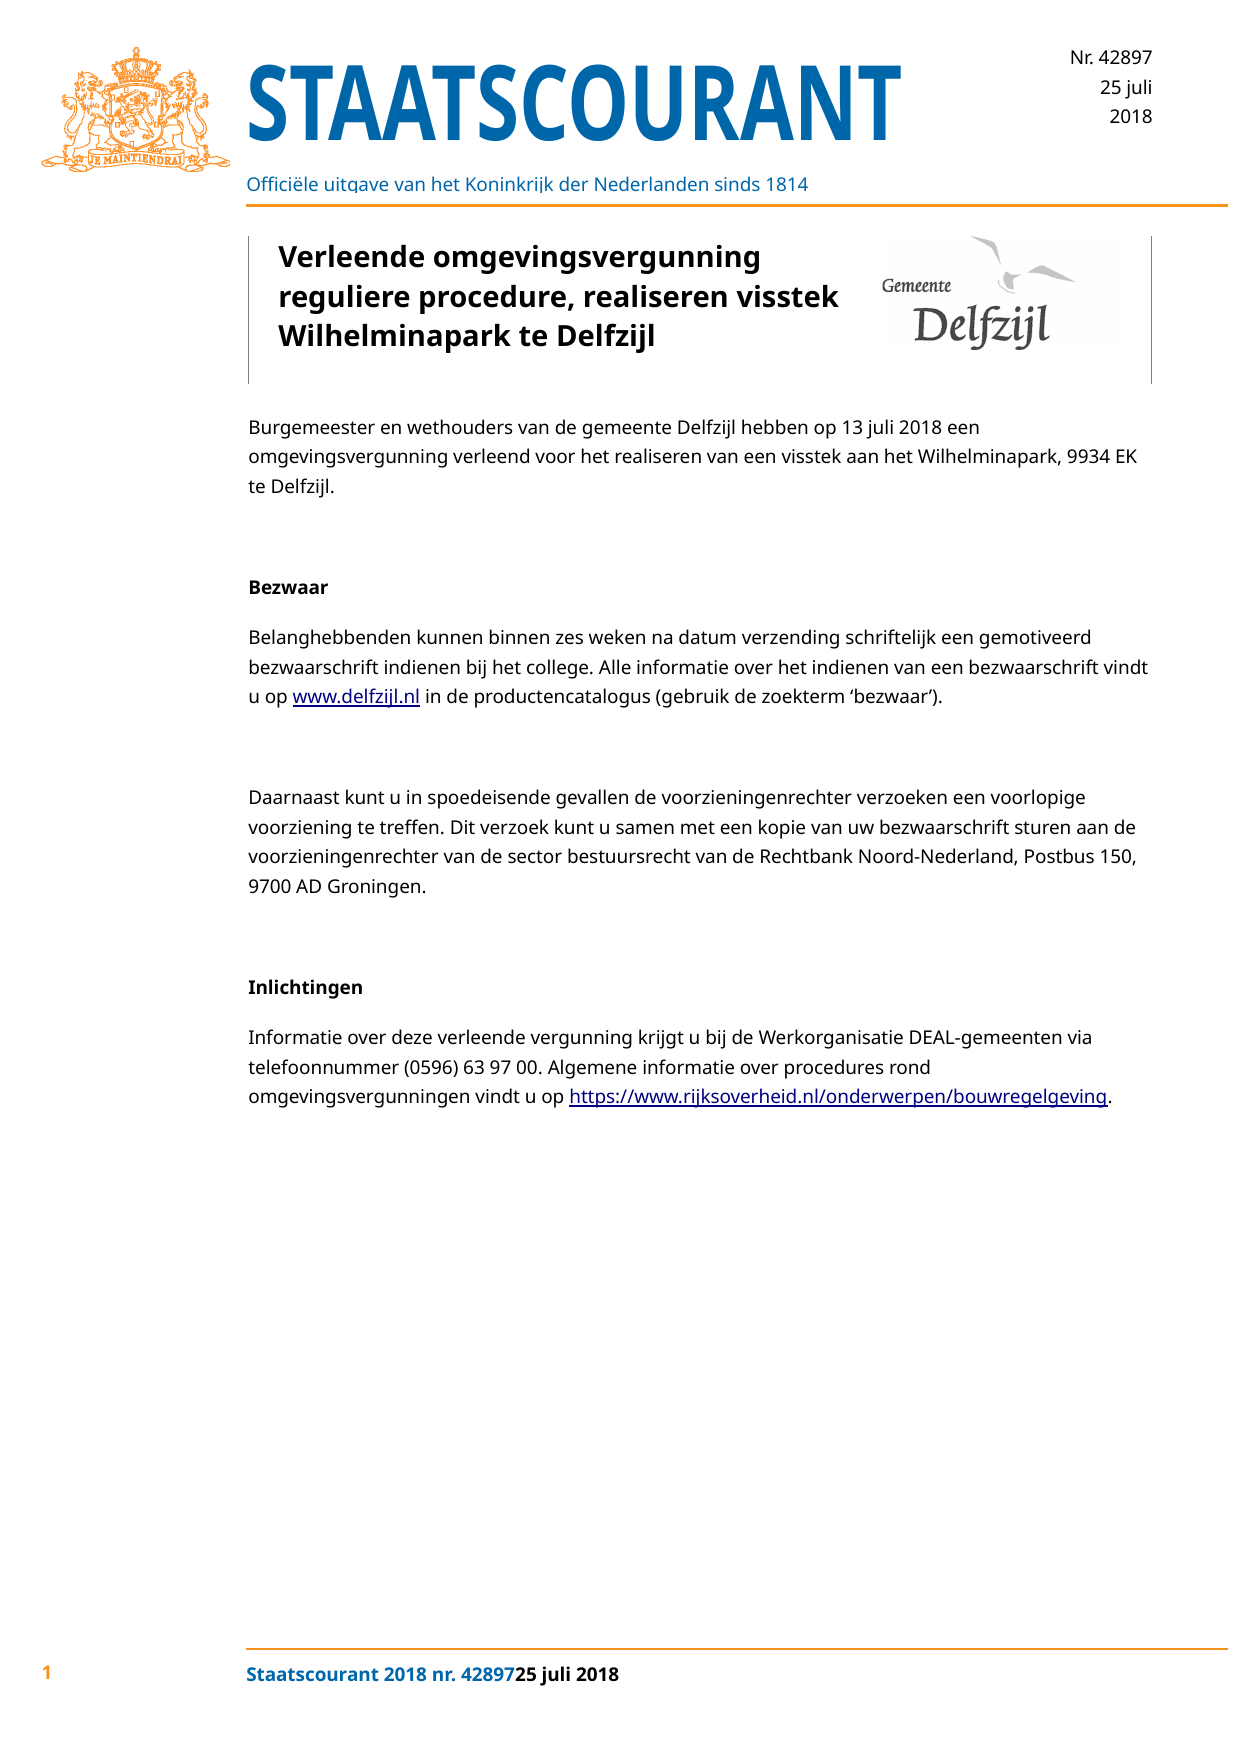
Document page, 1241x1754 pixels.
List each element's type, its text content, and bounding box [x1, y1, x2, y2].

text Burgemeester en wethouders van de gemeente Delfzijl hebben op 13 juli 2018 een omgevingsvergunning verleend voor het realiseren van een visstek aan het Wilhelminapark, 9934 EK te Delfzijl. [248, 414, 1152, 499]
text Daarnaast kunt u in spoedeisende gevallen de voorzieningenrechter verzoeken een voorlopige voorziening te treffen. Dit verzoek kunt u samen met een kopie van uw bezwaarschrift sturen aan de voorzieningenrechter van de sector bestuursrecht van de Rechtbank Noord-Nederland, Postbus 150, 9700 AD Groningen. [248, 784, 1152, 899]
table_header [850, 236, 1151, 384]
table_header Verleende omgevingsvergunning reguliere procedure, realiseren visstek Wilhelminapark te Delfzijl [249, 236, 850, 384]
text Informatie over deze verleende vergunning krijgt u bij de Werkorganisatie DEAL-gemeenten via telefoonnummer (0596) 63 97 00. Algemene informatie over procedures rond omgevingsvergunningen vindt u op https://www.rijksoverheid.nl/onderwerpen/bouwregelgeving. [248, 1024, 1152, 1109]
text Belanghebbenden kunnen binnen zes weken na datum verzending schriftelijk een gemotiveerd bezwaarschrift indienen bij het college. Alle informatie over het indienen van een bezwaarschrift vindt u op www.delfzijl.nl in de productencatalogus (gebruik de zoekterm ‘bezwaar’). [248, 624, 1152, 709]
text Bezwaar [248, 574, 1152, 600]
picture [882, 236, 1119, 350]
text Inlichtingen [248, 974, 1152, 1000]
picture [41, 47, 231, 172]
